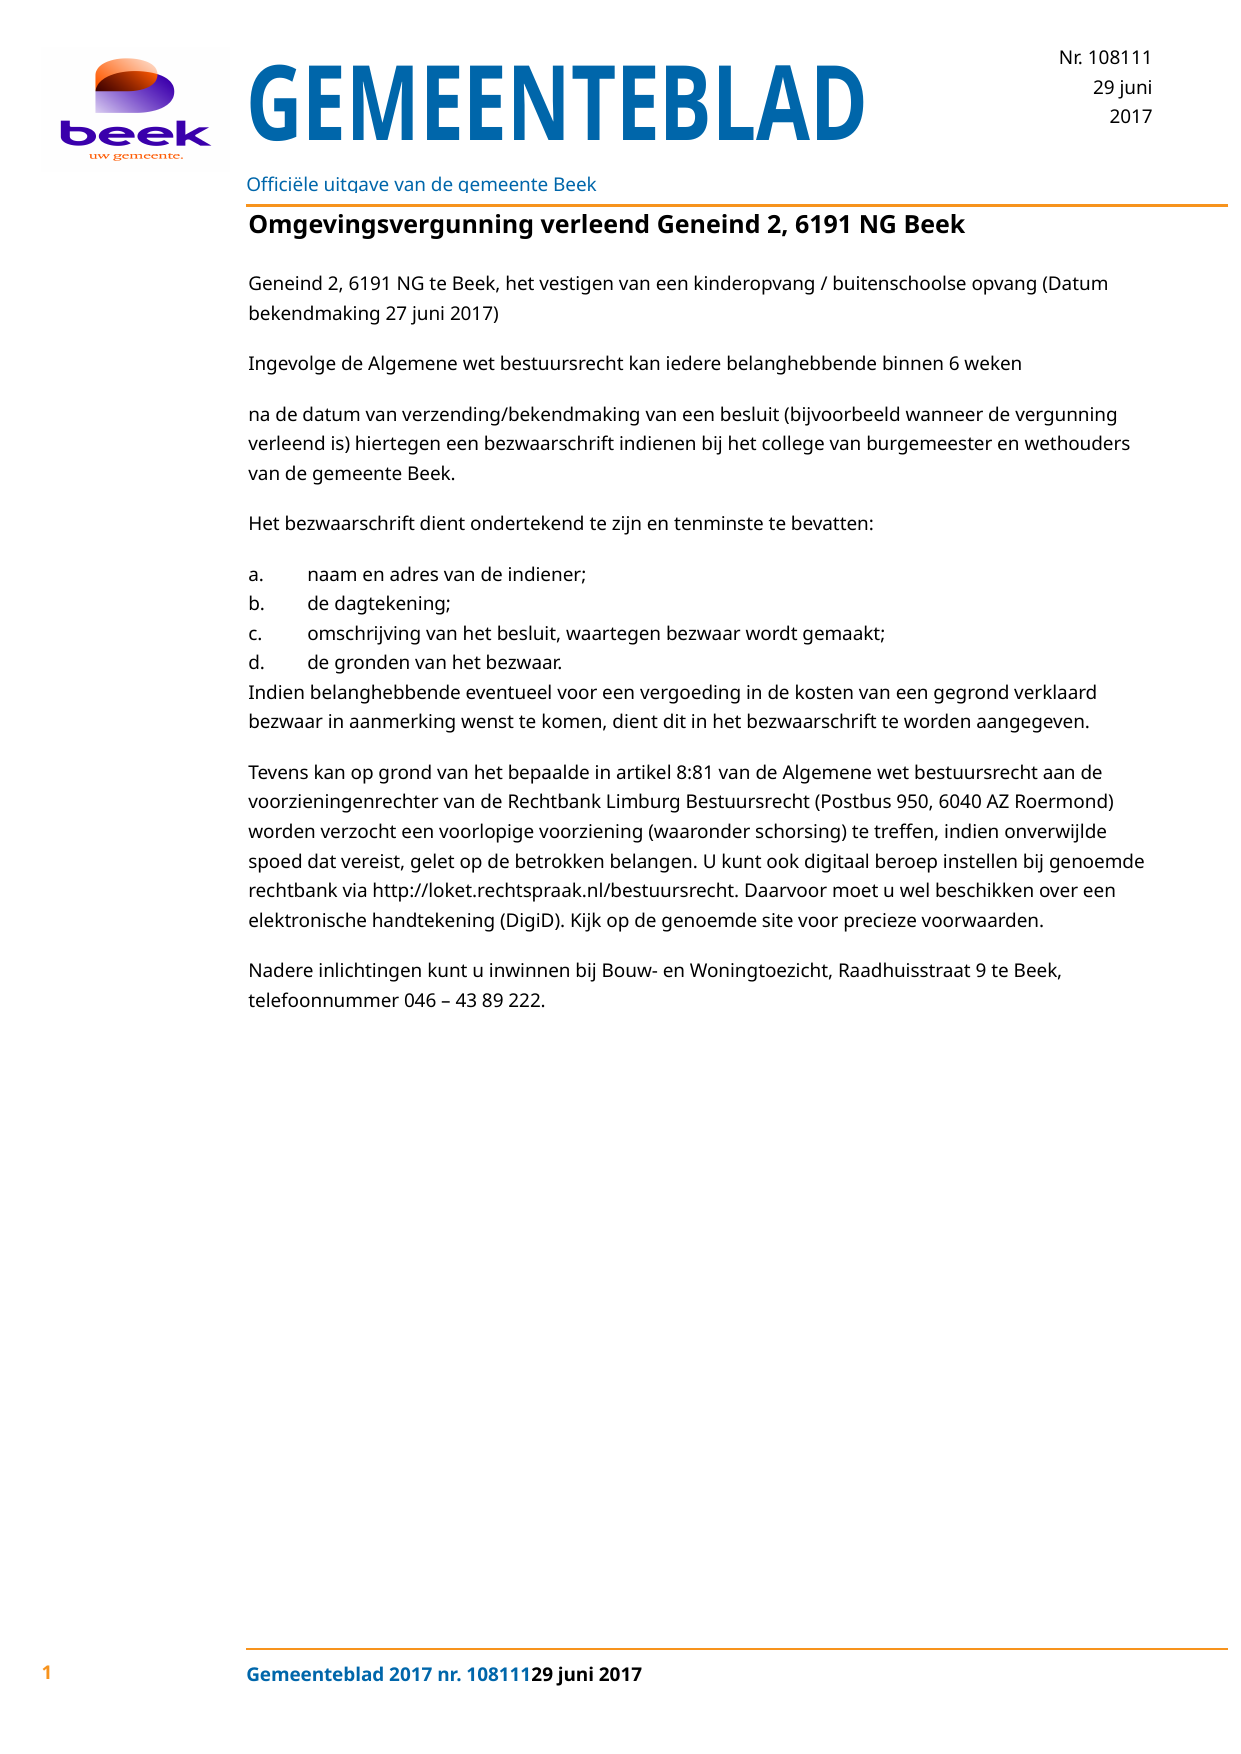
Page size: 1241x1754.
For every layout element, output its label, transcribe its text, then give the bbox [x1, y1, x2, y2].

list de dagtekening; [248, 590, 1152, 616]
list omschrijving van het besluit, waartegen bezwaar wordt gemaakt; [248, 620, 1152, 646]
text Nadere inlichtingen kunt u inwinnen bij Bouw- en Woningtoezicht, Raadhuisstraat 9 te Beek, telefoonnummer 046 – 43 89 222. [248, 957, 1152, 1013]
text Tevens kan op grond van het bepaalde in artikel 8:81 van de Algemene wet bestuursrecht aan de voorzieningenrechter van de Rechtbank Limburg Bestuursrecht (Postbus 950, 6040 AZ Roermond) worden verzocht een voorlopige voorziening (waaronder schorsing) te treffen, indien onverwijlde spoed dat vereist, gelet op de betrokken belangen. U kunt ook digitaal beroep instellen bij genoemde rechtbank via http://loket.rechtspraak.nl/bestuursrecht. Daarvoor moet u wel beschikken over een elektronische handtekening (DigiD). Kijk op de genoemde site voor precieze voorwaarden. [248, 759, 1152, 933]
text Omgevingsvergunning verleend Geneind 2, 6191 NG Beek [248, 207, 1152, 241]
text na de datum van verzending/bekendmaking van een besluit (bijvoorbeeld wanneer de vergunning verleend is) hiertegen een bezwaarschrift indienen bij het college van burgemeester en wethouders van de gemeente Beek. [248, 401, 1152, 486]
text Indien belanghebbende eventueel voor een vergoeding in de kosten van een gegrond verklaard bezwaar in aanmerking wenst te komen, dient dit in het bezwaarschrift te worden aangegeven. [248, 679, 1152, 734]
list de gronden van het bezwaar. [248, 649, 1152, 675]
picture [41, 47, 231, 172]
text Ingevolge de Algemene wet bestuursrecht kan iedere belanghebbende binnen 6 weken [248, 350, 1152, 376]
text Geneind 2, 6191 NG te Beek, het vestigen van een kinderopvang / buitenschoolse opvang (Datum bekendmaking 27 juni 2017) [248, 270, 1152, 326]
text Het bezwaarschrift dient ondertekend te zijn en tenminste te bevatten: [248, 510, 1152, 536]
list naam en adres van de indiener; [248, 561, 1152, 586]
